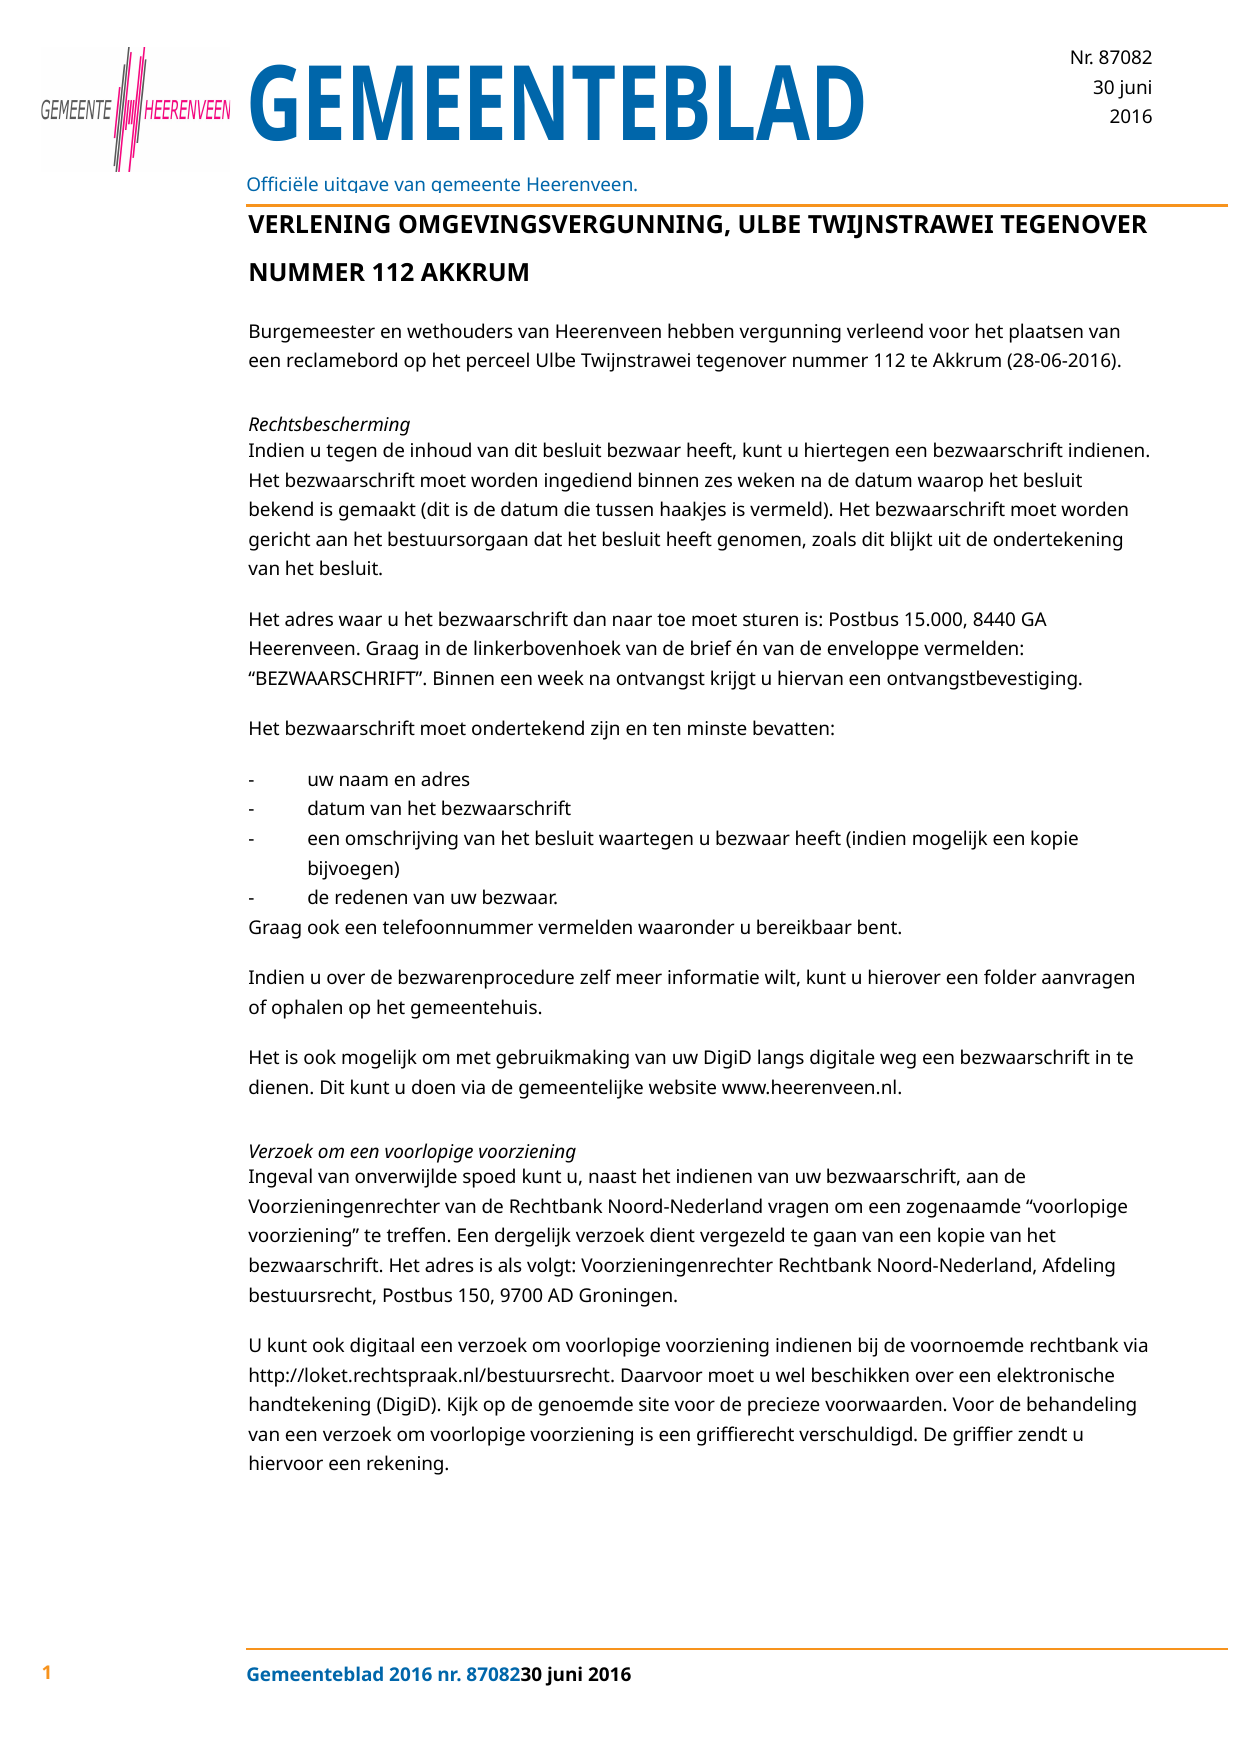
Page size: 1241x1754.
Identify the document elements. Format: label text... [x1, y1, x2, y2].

text Burgemeester en wethouders van Heerenveen hebben vergunning verleend voor het plaatsen van een reclamebord op het perceel Ulbe Twijnstrawei tegenover nummer 112 te Akkrum (28-06-2016). [248, 318, 1152, 373]
text Het adres waar u het bezwaarschrift dan naar toe moet sturen is: Postbus 15.000, 8440 GA Heerenveen. Graag in de linkerbovenhoek van de brief én van de enveloppe vermelden: “BEZWAARSCHRIFT”. Binnen een week na ontvangst krijgt u hiervan een ontvangstbevestiging. [248, 606, 1152, 691]
text Indien u over de bezwarenprocedure zelf meer informatie wilt, kunt u hierover een folder aanvragen of ophalen op het gemeentehuis. [248, 964, 1152, 1019]
text U kunt ook digitaal een verzoek om voorlopige voorziening indienen bij de voornoemde rechtbank via http://loket.rechtspraak.nl/bestuursrecht. Daarvoor moet u wel beschikken over een elektronische handtekening (DigiD). Kijk op de genoemde site voor de precieze voorwaarden. Voor de behandeling van een verzoek om voorlopige voorziening is een griffierecht verschuldigd. De griffier zendt u hiervoor een rekening. [248, 1332, 1152, 1476]
text Indien u tegen de inhoud van dit besluit bezwaar heeft, kunt u hiertegen een bezwaarschrift indienen. Het bezwaarschrift moet worden ingediend binnen zes weken na de datum waarop het besluit bekend is gemaakt (dit is de datum die tussen haakjes is vermeld). Het bezwaarschrift moet worden gericht aan het bestuursorgaan dat het besluit heeft genomen, zoals dit blijkt uit de ondertekening van het besluit. [248, 437, 1152, 581]
text Ingeval van onverwijlde spoed kunt u, naast het indienen van uw bezwaarschrift, aan de Voorzieningenrechter van de Rechtbank Noord-Nederland vragen om een zogenaamde “voorlopige voorziening” te treffen. Een dergelijk verzoek dient vergezeld te gaan van een kopie van het bezwaarschrift. Het adres is als volgt: Voorzieningenrechter Rechtbank Noord-Nederland, Afdeling bestuursrecht, Postbus 150, 9700 AD Groningen. [248, 1163, 1152, 1308]
text Het is ook mogelijk om met gebruikmaking van uw DigiD langs digitale weg een bezwaarschrift in te dienen. Dit kunt u doen via de gemeentelijke website www.heerenveen.nl. [248, 1044, 1152, 1099]
text VERLENING OMGEVINGSVERGUNNING, ULBE TWIJNSTRAWEI TEGENOVER NUMMER 112 AKKRUM [248, 207, 1152, 288]
list datum van het bezwaarschrift [248, 796, 1152, 821]
list uw naam en adres [248, 766, 1152, 792]
text Graag ook een telefoonnummer vermelden waaronder u bereikbaar bent. [248, 914, 1152, 939]
list een omschrijving van het besluit waartegen u bezwaar heeft (indien mogelijk een kopie bijvoegen) [248, 825, 1152, 880]
text Het bezwaarschrift moet ondertekend zijn en ten minste bevatten: [248, 716, 1152, 741]
picture [41, 47, 231, 172]
list de redenen van uw bezwaar. [248, 884, 1152, 910]
text Verzoek om een voorlopige voorziening [248, 1138, 1152, 1163]
text Rechtsbescherming [248, 411, 1152, 437]
